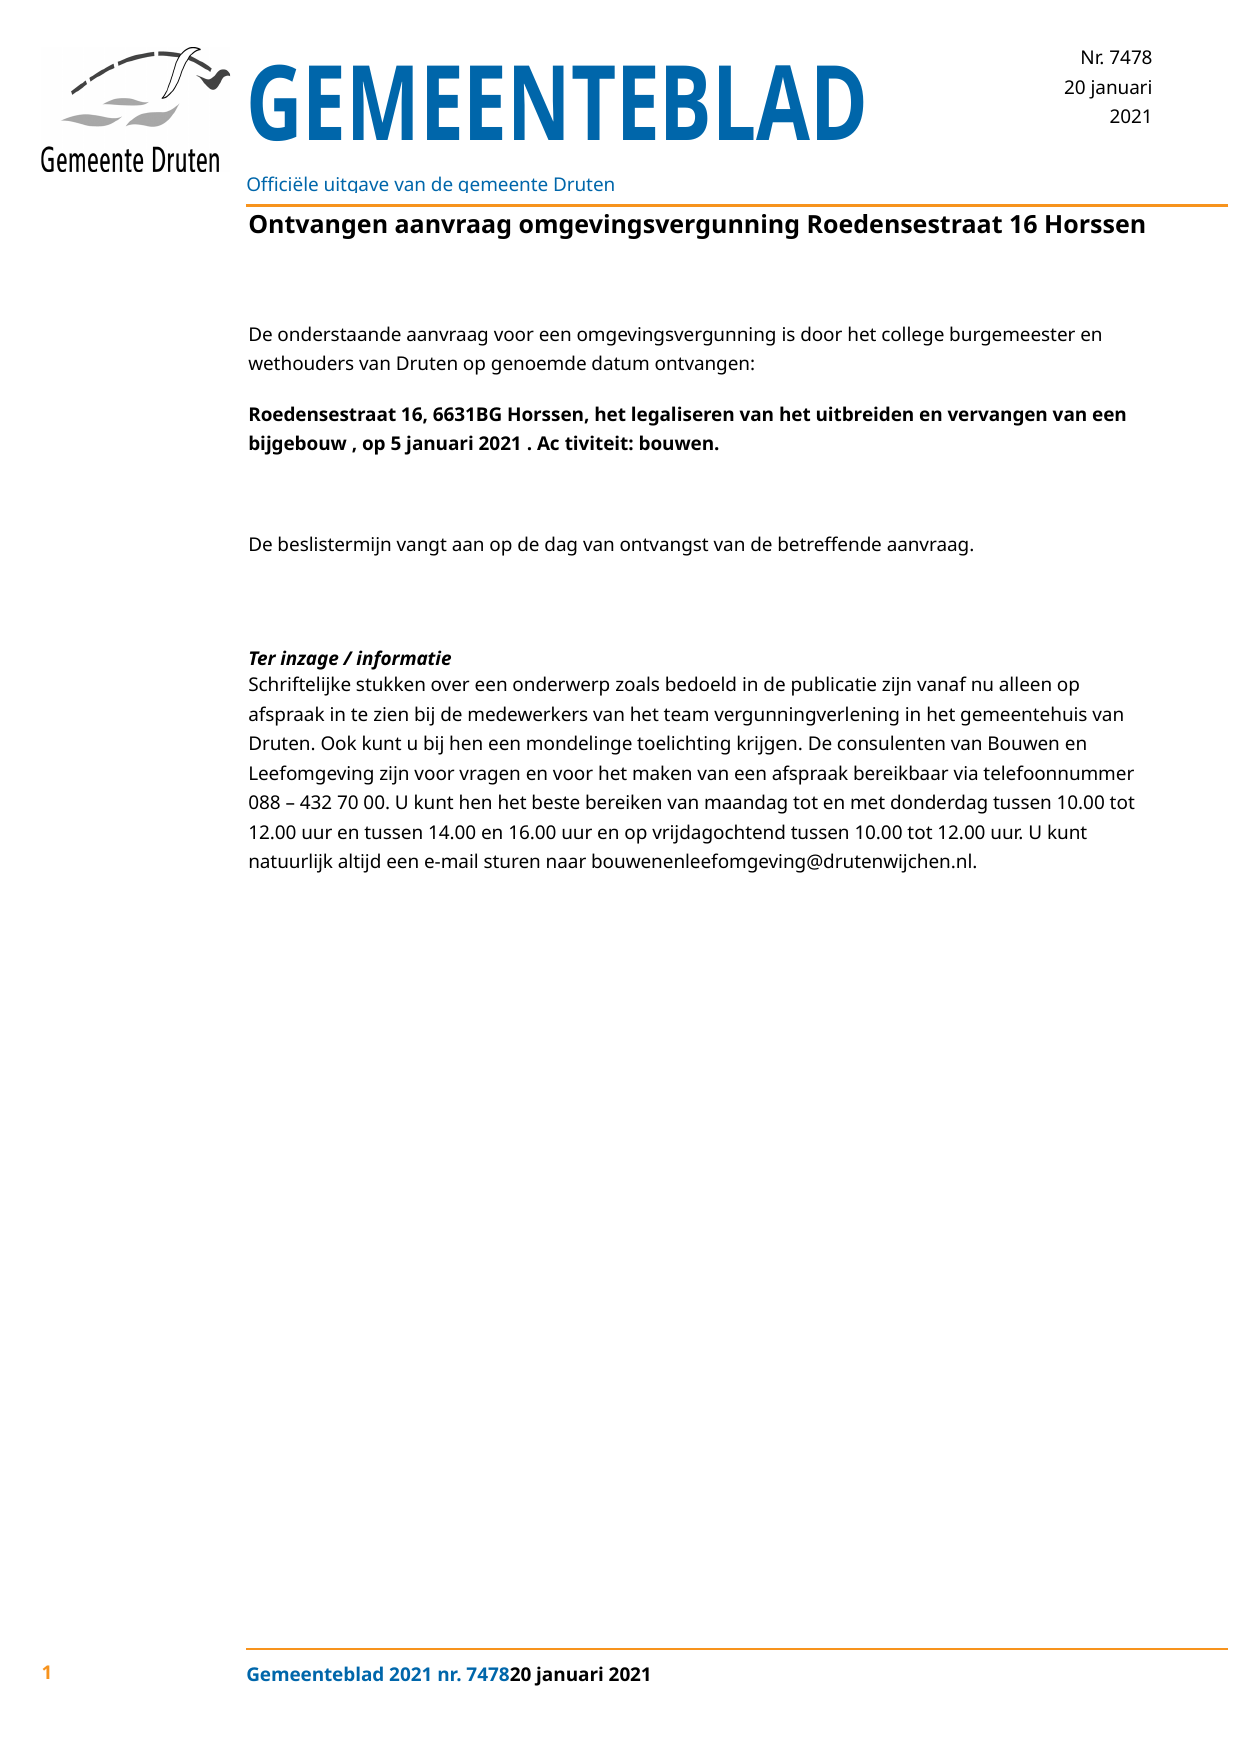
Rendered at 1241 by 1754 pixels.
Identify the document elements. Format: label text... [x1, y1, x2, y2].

text Ontvangen aanvraag omgevingsvergunning Roedensestraat 16 Horssen [248, 207, 1152, 241]
text De onderstaande aanvraag voor een omgevingsvergunning is door het college burgemeester en wethouders van Druten op genoemde datum ontvangen: [248, 321, 1152, 376]
text De beslistermijn vangt aan op de dag van ontvangst van de betreffende aanvraag. [248, 531, 1152, 557]
text Schriftelijke stukken over een onderwerp zoals bedoeld in de publicatie zijn vanaf nu alleen op afspraak in te zien bij de medewerkers van het team vergunningverlening in het gemeentehuis van Druten. Ook kunt u bij hen een mondelinge toelichting krijgen. De consulenten van Bouwen en Leefomgeving zijn voor vragen en voor het maken van een afspraak bereikbaar via telefoonnummer 088 – 432 70 00. U kunt hen het beste bereiken van maandag tot en met donderdag tussen 10.00 tot 12.00 uur en tussen 14.00 en 16.00 uur en op vrijdagochtend tussen 10.00 tot 12.00 uur. U kunt natuurlijk altijd een e-mail sturen naar bouwenenleefomgeving@drutenwijchen.nl. [248, 671, 1152, 874]
text Ter inzage / informatie [248, 646, 1152, 671]
picture [41, 47, 231, 172]
text Roedensestraat 16, 6631BG Horssen, het legaliseren van het uitbreiden en vervangen van een bijgebouw , op 5 januari 2021 . Ac tiviteit: bouwen. [248, 401, 1152, 456]
